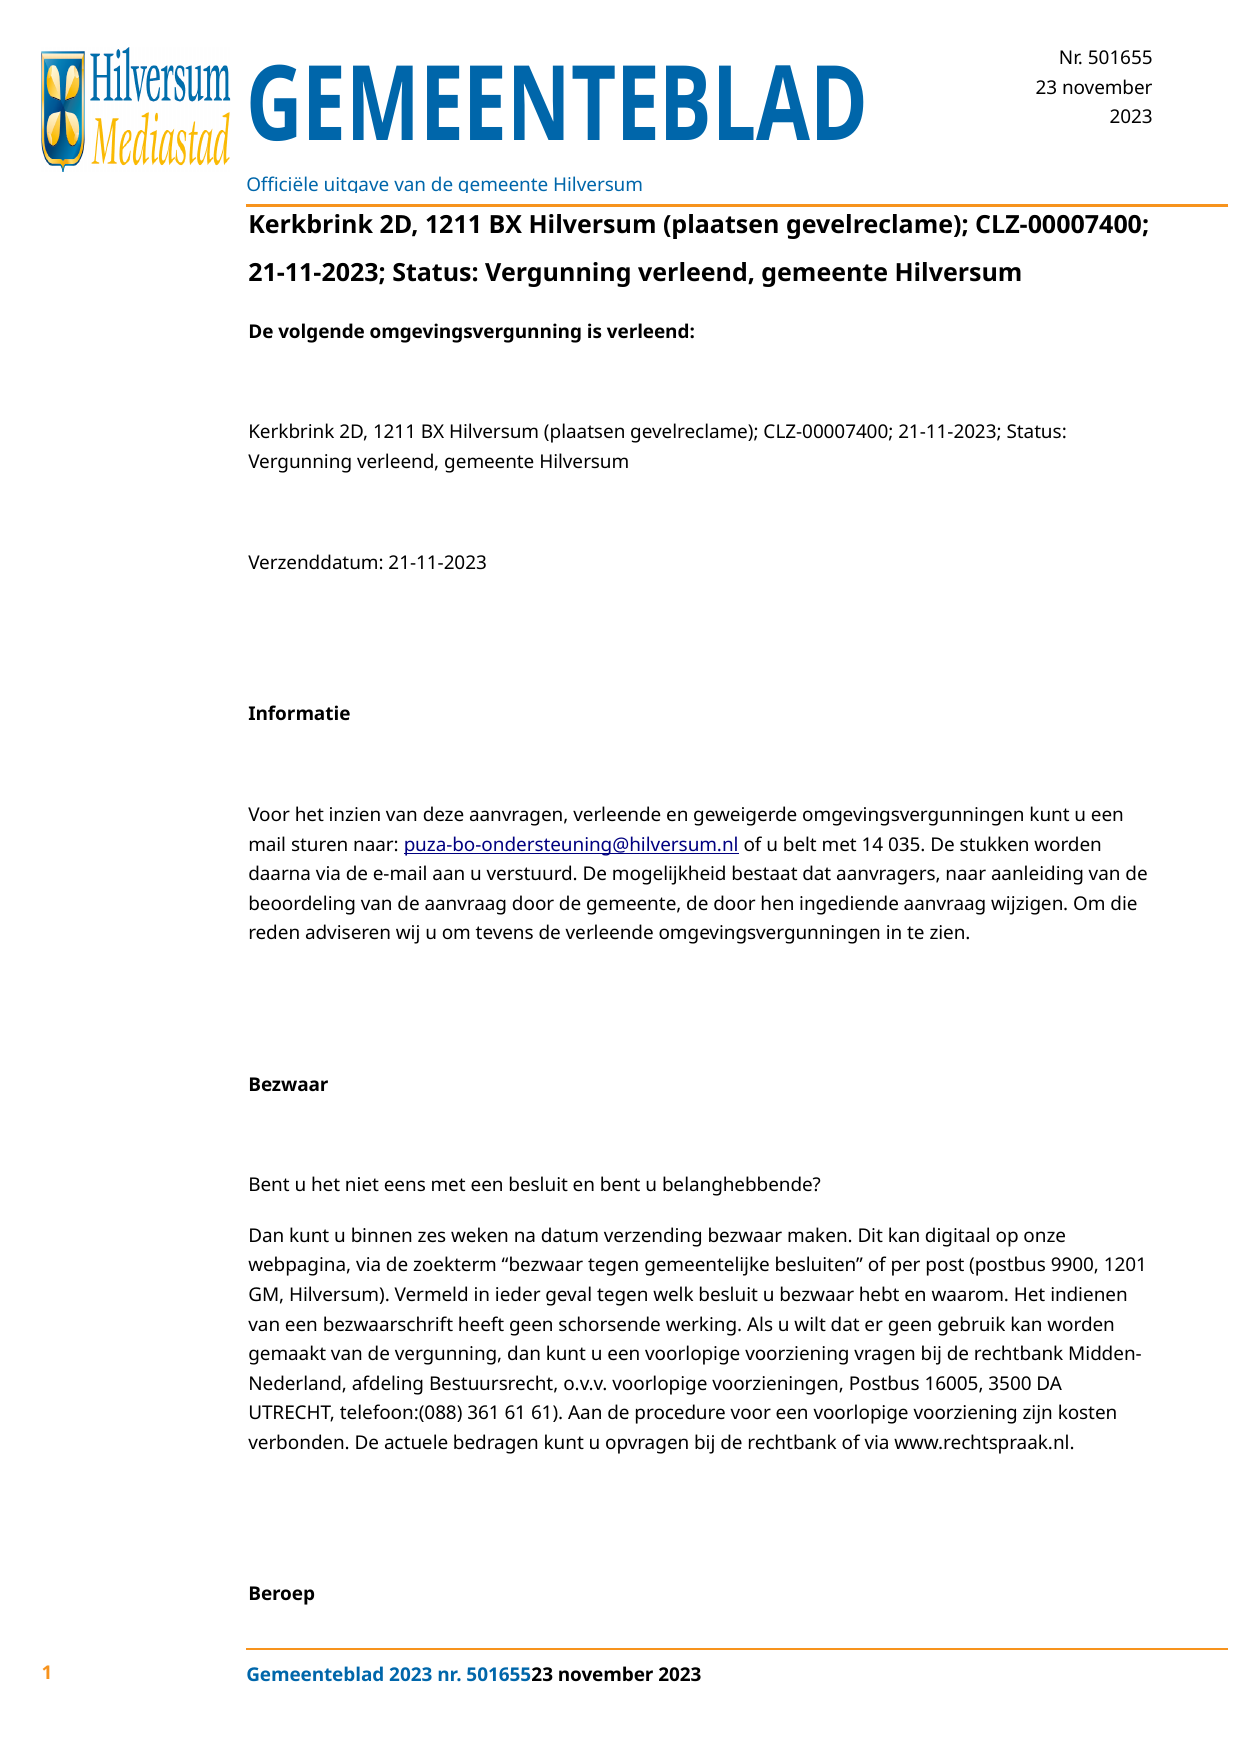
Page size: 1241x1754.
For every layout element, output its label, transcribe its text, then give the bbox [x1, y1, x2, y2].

text Kerkbrink 2D, 1211 BX Hilversum (plaatsen gevelreclame); CLZ-00007400; 21-11-2023; Status: Vergunning verleend, gemeente Hilversum [248, 207, 1152, 288]
text Bent u het niet eens met een besluit en bent u belanghebbende? [248, 1172, 1152, 1197]
picture [41, 47, 231, 172]
text Kerkbrink 2D, 1211 BX Hilversum (plaatsen gevelreclame); CLZ-00007400; 21-11-2023; Status: Vergunning verleend, gemeente Hilversum [248, 419, 1152, 474]
text De volgende omgevingsvergunning is verleend: [248, 318, 1152, 344]
text Dan kunt u binnen zes weken na datum verzending bezwaar maken. Dit kan digitaal op onze webpagina, via de zoekterm “bezwaar tegen gemeentelijke besluiten” of per post (postbus 9900, 1201 GM, Hilversum). Vermeld in ieder geval tegen welk besluit u bezwaar hebt en waarom. Het indienen van een bezwaarschrift heeft geen schorsende werking. Als u wilt dat er geen gebruik kan worden gemaakt van de vergunning, dan kunt u een voorlopige voorziening vragen bij de rechtbank Midden-Nederland, afdeling Bestuursrecht, o.v.v. voorlopige voorzieningen, Postbus 16005, 3500 DA UTRECHT, telefoon:(088) 361 61 61). Aan de procedure voor een voorlopige voorziening zijn kosten verbonden. De actuele bedragen kunt u opvragen bij de rechtbank of via www.rechtspraak.nl. [248, 1222, 1152, 1455]
text Voor het inzien van deze aanvragen, verleende en geweigerde omgevingsvergunningen kunt u een mail sturen naar: puza-bo-ondersteuning@hilversum.nl of u belt met 14 035. De stukken worden daarna via de e-mail aan u verstuurd. De mogelijkheid bestaat dat aanvragers, naar aanleiding van de beoordeling van de aanvraag door de gemeente, de door hen ingediende aanvraag wijzigen. Om die reden adviseren wij u om tevens de verleende omgevingsvergunningen in te zien. [248, 801, 1152, 945]
text Bezwaar [248, 1071, 1152, 1097]
text Verzenddatum: 21-11-2023 [248, 549, 1152, 575]
text Informatie [248, 700, 1152, 726]
text Beroep [248, 1580, 1152, 1606]
